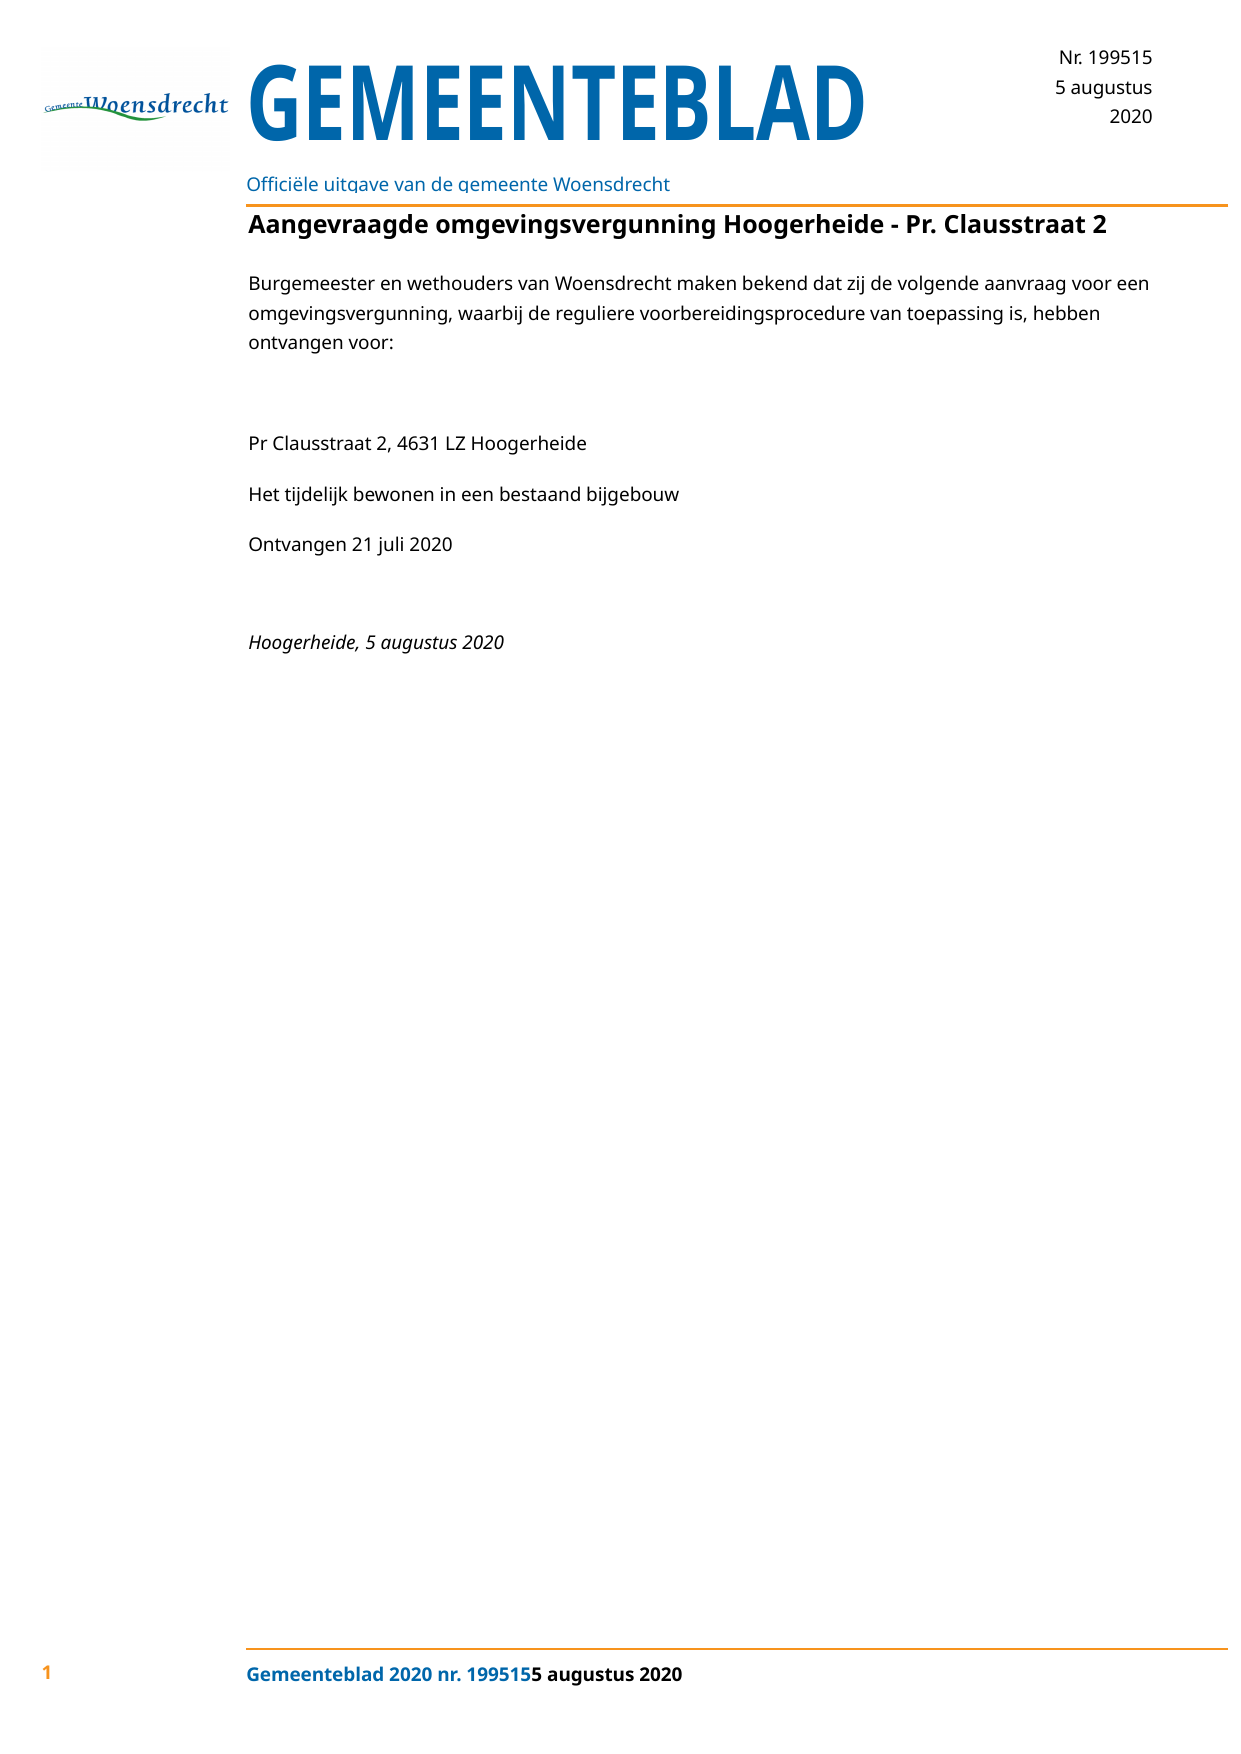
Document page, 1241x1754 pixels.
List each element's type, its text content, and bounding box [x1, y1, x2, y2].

text Ontvangen 21 juli 2020 [248, 531, 1152, 557]
text Het tijdelijk bewonen in een bestaand bijgebouw [248, 481, 1152, 506]
text Hoogerheide, 5 augustus 2020 [248, 629, 1152, 655]
picture [41, 47, 231, 172]
text Aangevraagde omgevingsvergunning Hoogerheide - Pr. Clausstraat 2 [248, 207, 1152, 241]
text Pr Clausstraat 2, 4631 LZ Hoogerheide [248, 430, 1152, 456]
text Burgemeester en wethouders van Woensdrecht maken bekend dat zij de volgende aanvraag voor een omgevingsvergunning, waarbij de reguliere voorbereidingsprocedure van toepassing is, hebben ontvangen voor: [248, 270, 1152, 355]
